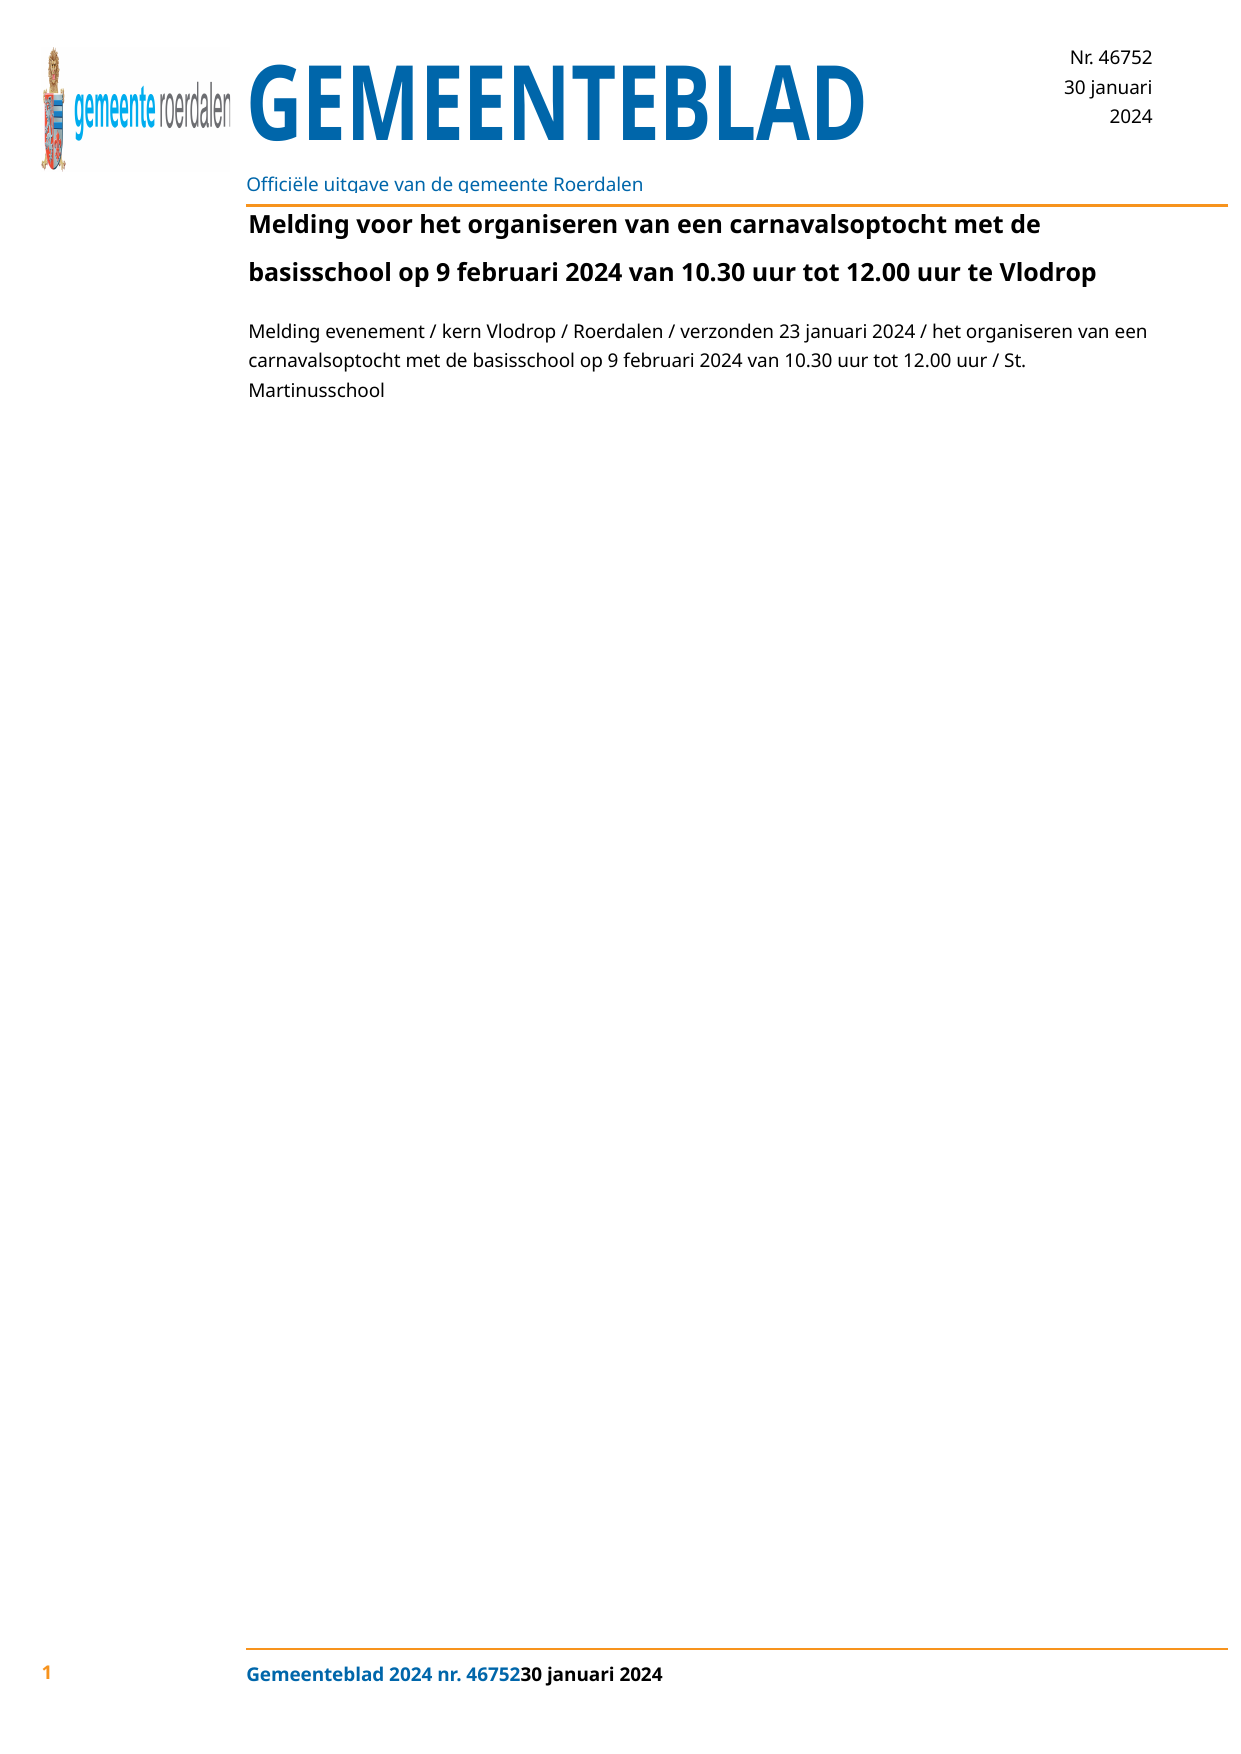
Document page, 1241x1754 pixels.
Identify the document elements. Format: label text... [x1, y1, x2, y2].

text Melding voor het organiseren van een carnavalsoptocht met de basisschool op 9 februari 2024 van 10.30 uur tot 12.00 uur te Vlodrop [248, 207, 1152, 288]
text Melding evenement / kern Vlodrop / Roerdalen / verzonden 23 januari 2024 / het organiseren van een carnavalsoptocht met de basisschool op 9 februari 2024 van 10.30 uur tot 12.00 uur / St. Martinusschool [248, 318, 1152, 403]
picture [41, 47, 231, 172]
